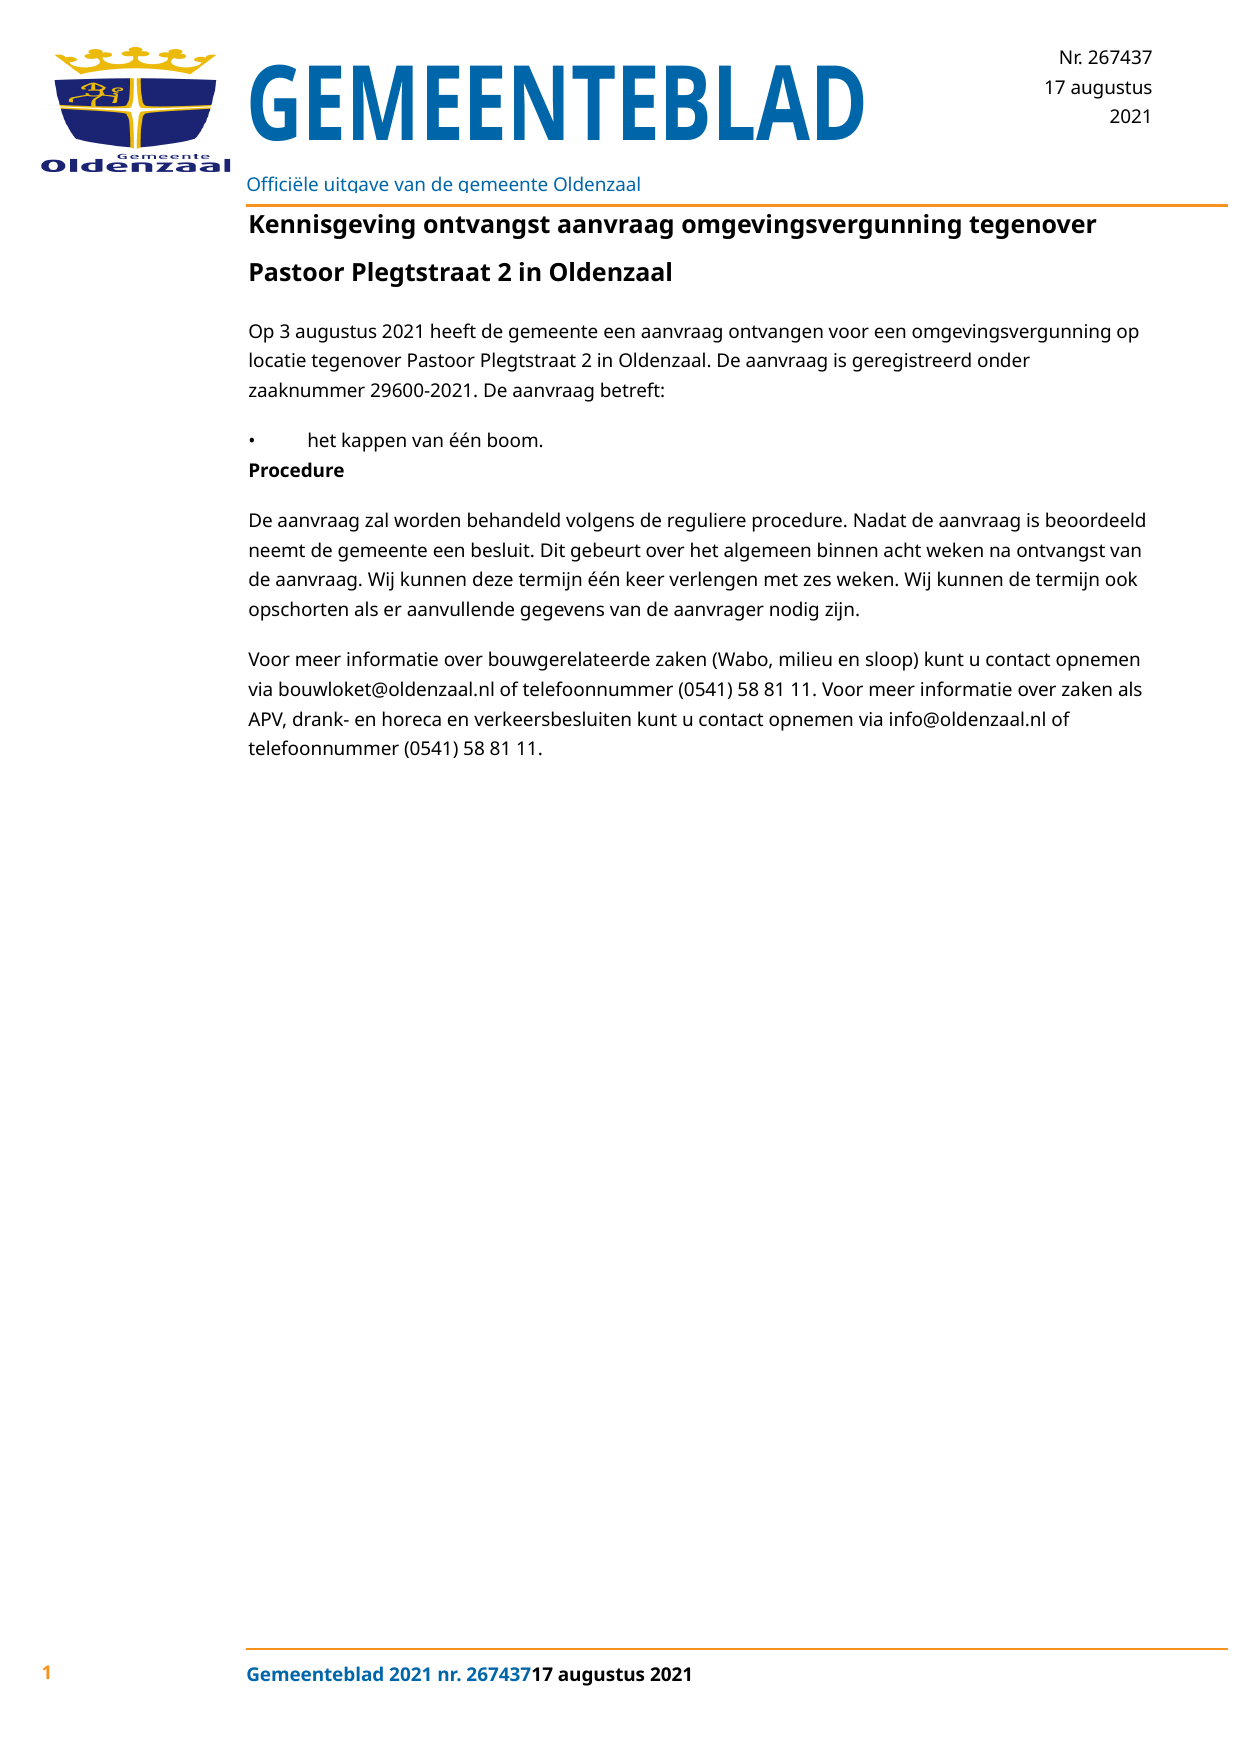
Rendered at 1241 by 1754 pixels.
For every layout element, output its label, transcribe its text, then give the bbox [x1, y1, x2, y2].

text Voor meer informatie over bouwgerelateerde zaken (Wabo, milieu en sloop) kunt u contact opnemen via bouwloket@oldenzaal.nl of telefoonnummer (0541) 58 81 11. Voor meer informatie over zaken als APV, drank- en horeca en verkeersbesluiten kunt u contact opnemen via info@oldenzaal.nl of telefoonnummer (0541) 58 81 11. [248, 647, 1152, 761]
list het kappen van één boom. [248, 427, 1152, 453]
text Kennisgeving ontvangst aanvraag omgevingsvergunning tegenover Pastoor Plegtstraat 2 in Oldenzaal [248, 207, 1152, 288]
picture [41, 47, 231, 172]
text Procedure [248, 457, 1152, 483]
text De aanvraag zal worden behandeld volgens de reguliere procedure. Nadat de aanvraag is beoordeeld neemt de gemeente een besluit. Dit gebeurt over het algemeen binnen acht weken na ontvangst van de aanvraag. Wij kunnen deze termijn één keer verlengen met zes weken. Wij kunnen de termijn ook opschorten als er aanvullende gegevens van de aanvrager nodig zijn. [248, 507, 1152, 622]
text Op 3 augustus 2021 heeft de gemeente een aanvraag ontvangen voor een omgevingsvergunning op locatie tegenover Pastoor Plegtstraat 2 in Oldenzaal. De aanvraag is geregistreerd onder zaaknummer 29600-2021. De aanvraag betreft: [248, 318, 1152, 403]
